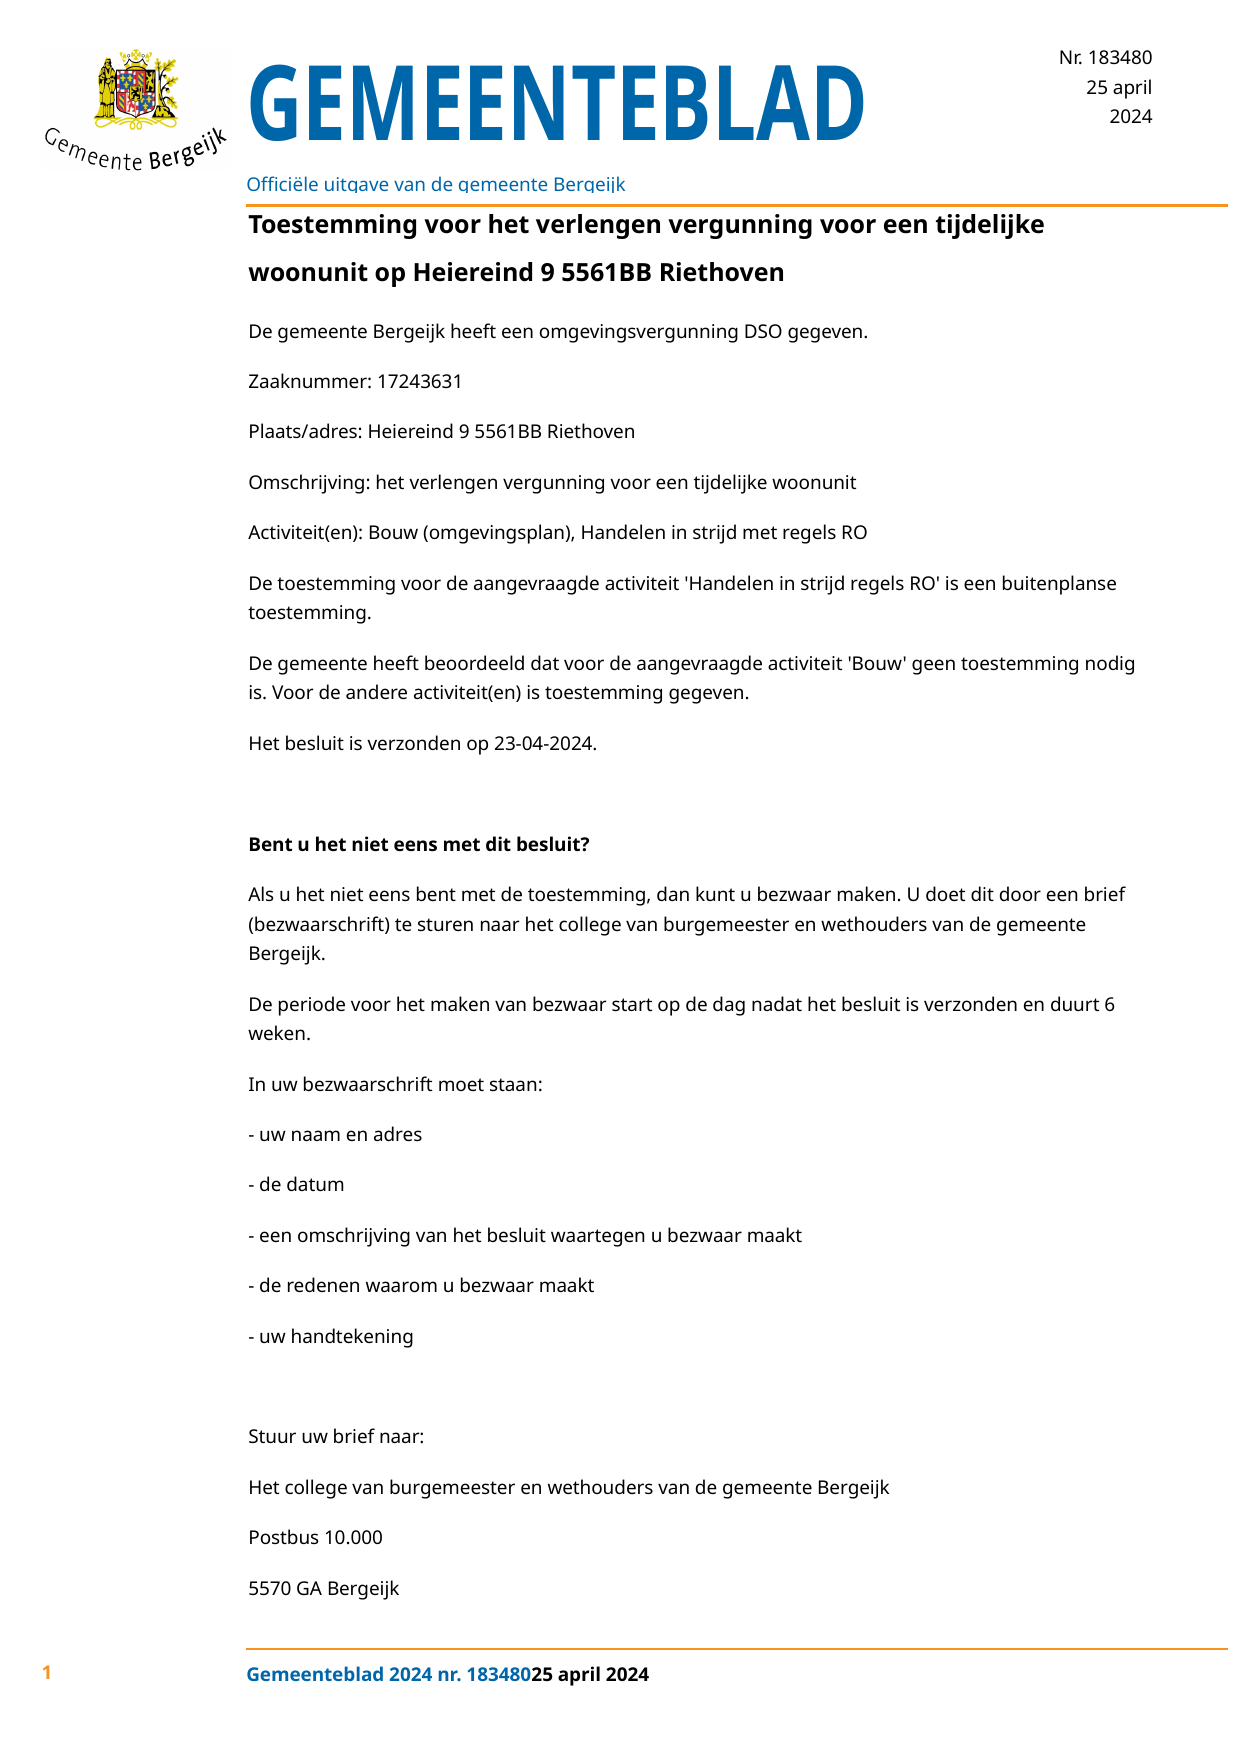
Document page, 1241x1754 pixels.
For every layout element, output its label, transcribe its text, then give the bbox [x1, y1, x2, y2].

text - uw handtekening [248, 1323, 1152, 1349]
text - uw naam en adres [248, 1121, 1152, 1147]
text Activiteit(en): Bouw (omgevingsplan), Handelen in strijd met regels RO [248, 519, 1152, 545]
text 5570 GA Bergeijk [248, 1575, 1152, 1601]
text Bent u het niet eens met dit besluit? [248, 831, 1152, 857]
text De gemeente heeft beoordeeld dat voor de aangevraagde activiteit 'Bouw' geen toestemming nodig is. Voor de andere activiteit(en) is toestemming gegeven. [248, 650, 1152, 705]
text Zaaknummer: 17243631 [248, 368, 1152, 394]
text De toestemming voor de aangevraagde activiteit 'Handelen in strijd regels RO' is een buitenplanse toestemming. [248, 570, 1152, 625]
text De periode voor het maken van bezwaar start op de dag nadat het besluit is verzonden en duurt 6 weken. [248, 991, 1152, 1046]
text De gemeente Bergeijk heeft een omgevingsvergunning DSO gegeven. [248, 318, 1152, 344]
text - de redenen waarom u bezwaar maakt [248, 1272, 1152, 1298]
text - de datum [248, 1172, 1152, 1197]
text Plaats/adres: Heiereind 9 5561BB Riethoven [248, 419, 1152, 444]
text Toestemming voor het verlengen vergunning voor een tijdelijke woonunit op Heiereind 9 5561BB Riethoven [248, 207, 1152, 288]
text - een omschrijving van het besluit waartegen u bezwaar maakt [248, 1222, 1152, 1248]
text In uw bezwaarschrift moet staan: [248, 1071, 1152, 1097]
text Het college van burgemeester en wethouders van de gemeente Bergeijk [248, 1474, 1152, 1500]
text Het besluit is verzonden op 23-04-2024. [248, 730, 1152, 756]
text Omschrijving: het verlengen vergunning voor een tijdelijke woonunit [248, 469, 1152, 495]
text Als u het niet eens bent met de toestemming, dan kunt u bezwaar maken. U doet dit door een brief (bezwaarschrift) te sturen naar het college van burgemeester en wethouders van de gemeente Bergeijk. [248, 881, 1152, 966]
text Postbus 10.000 [248, 1524, 1152, 1550]
text Stuur uw brief naar: [248, 1424, 1152, 1449]
picture [41, 47, 231, 172]
